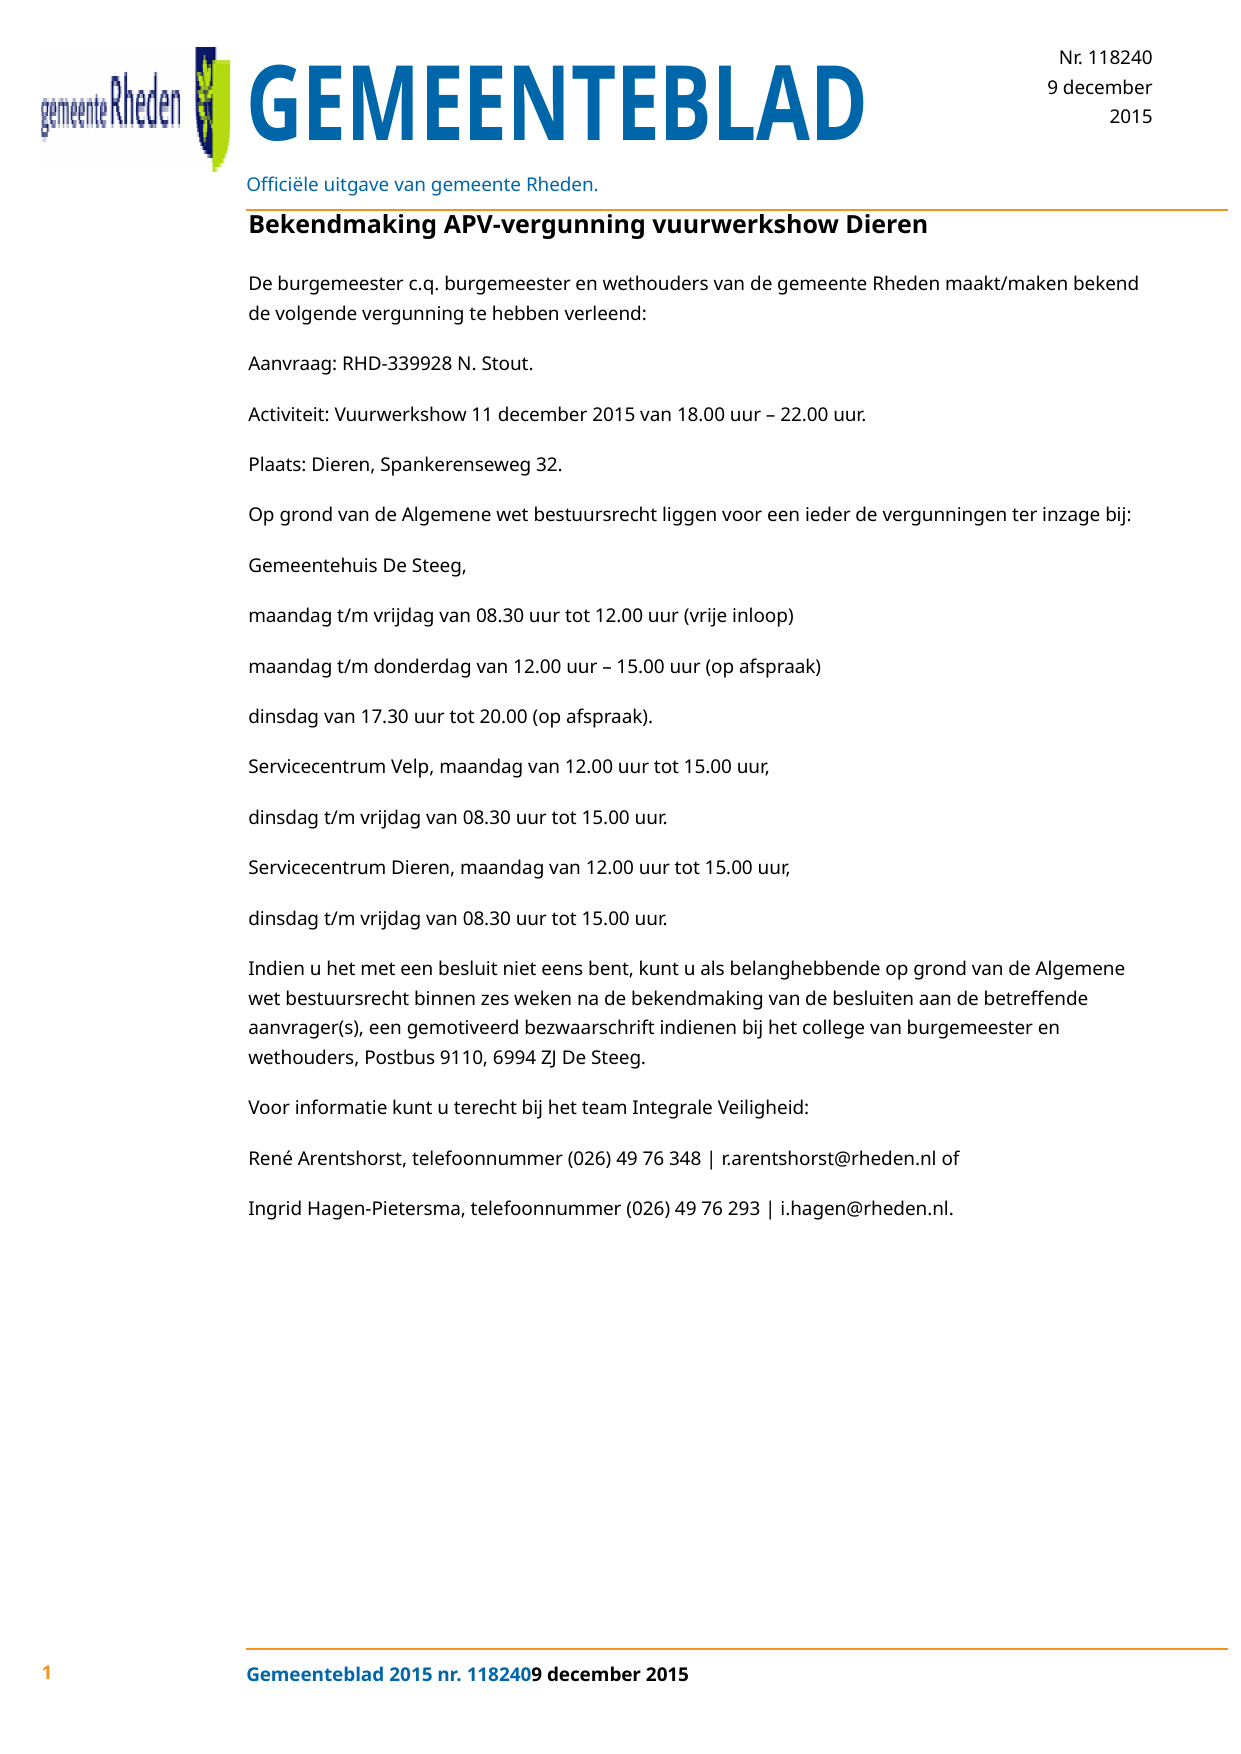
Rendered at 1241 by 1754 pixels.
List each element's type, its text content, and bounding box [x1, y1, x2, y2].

text Servicecentrum Dieren, maandag van 12.00 uur tot 15.00 uur, [248, 854, 1152, 880]
picture [41, 47, 231, 172]
text Gemeentehuis De Steeg, [248, 552, 1152, 578]
text Activiteit: Vuurwerkshow 11 december 2015 van 18.00 uur – 22.00 uur. [248, 401, 1152, 426]
text Ingrid Hagen-Pietersma, telefoonnummer (026) 49 76 293 | i.hagen@rheden.nl. [248, 1195, 1152, 1221]
text Servicecentrum Velp, maandag van 12.00 uur tot 15.00 uur, [248, 754, 1152, 779]
text Indien u het met een besluit niet eens bent, kunt u als belanghebbende op grond van de Algemene wet bestuursrecht binnen zes weken na de bekendmaking van de besluiten aan de betreffende aanvrager(s), een gemotiveerd bezwaarschrift indienen bij het college van burgemeester en wethouders, Postbus 9110, 6994 ZJ De Steeg. [248, 955, 1152, 1070]
text René Arentshorst, telefoonnummer (026) 49 76 348 | r.arentshorst@rheden.nl of [248, 1145, 1152, 1171]
text Op grond van de Algemene wet bestuursrecht liggen voor een ieder de vergunningen ter inzage bij: [248, 502, 1152, 527]
text Voor informatie kunt u terecht bij het team Integrale Veiligheid: [248, 1094, 1152, 1120]
text Bekendmaking APV-vergunning vuurwerkshow Dieren [248, 211, 1152, 241]
text dinsdag van 17.30 uur tot 20.00 (op afspraak). [248, 703, 1152, 729]
text De burgemeester c.q. burgemeester en wethouders van de gemeente Rheden maakt/maken bekend de volgende vergunning te hebben verleend: [248, 270, 1152, 326]
text dinsdag t/m vrijdag van 08.30 uur tot 15.00 uur. [248, 804, 1152, 830]
text Aanvraag: RHD-339928 N. Stout. [248, 350, 1152, 376]
text Plaats: Dieren, Spankerenseweg 32. [248, 451, 1152, 477]
text maandag t/m vrijdag van 08.30 uur tot 12.00 uur (vrije inloop) [248, 602, 1152, 628]
text dinsdag t/m vrijdag van 08.30 uur tot 15.00 uur. [248, 905, 1152, 931]
text maandag t/m donderdag van 12.00 uur – 15.00 uur (op afspraak) [248, 653, 1152, 678]
